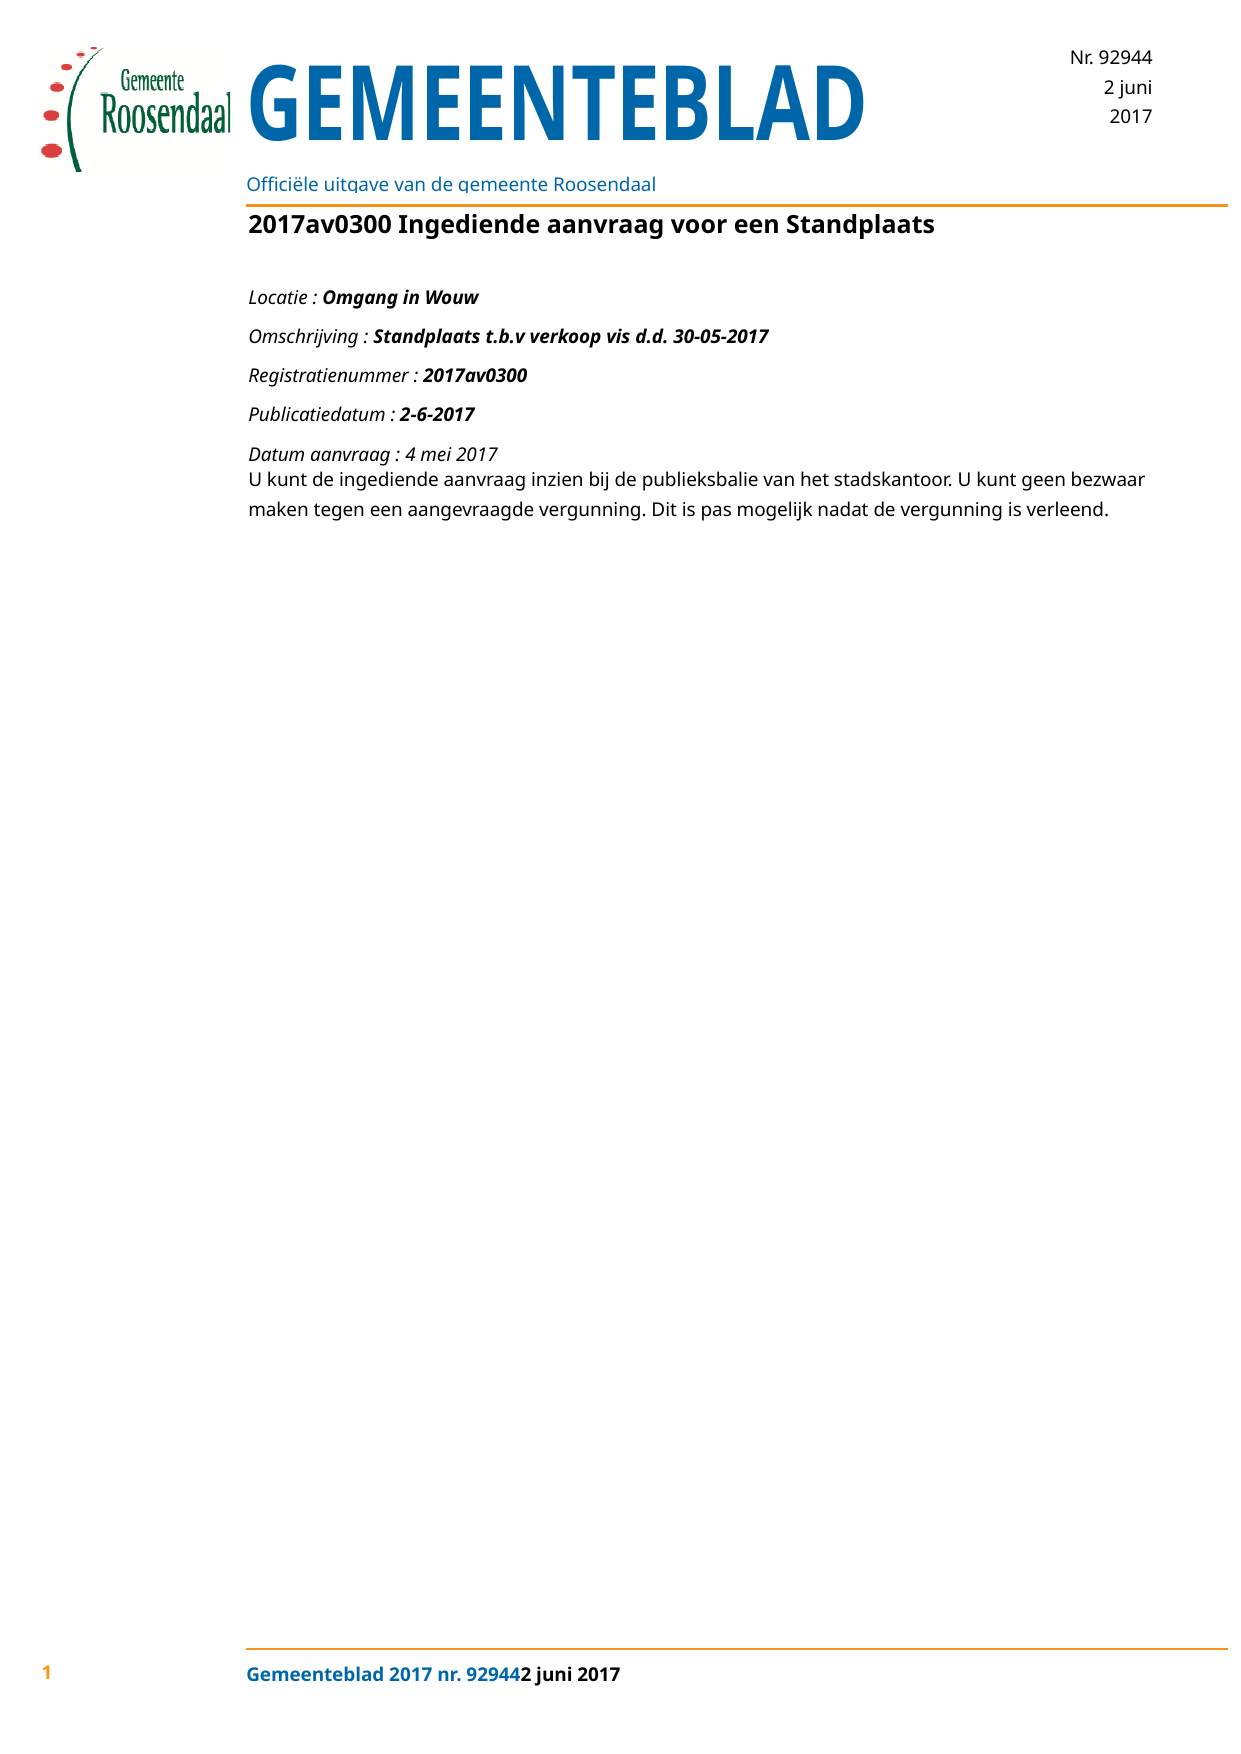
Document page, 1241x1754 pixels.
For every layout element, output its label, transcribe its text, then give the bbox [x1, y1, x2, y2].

text Publicatiedatum : 2-6-2017 [248, 402, 1152, 427]
text Locatie : Omgang in Wouw [248, 284, 1152, 309]
text Registratienummer : 2017av0300 [248, 362, 1152, 388]
text U kunt de ingediende aanvraag inzien bij de publieksbalie van het stadskantoor. U kunt geen bezwaar maken tegen een aangevraagde vergunning. Dit is pas mogelijk nadat de vergunning is verleend. [248, 467, 1152, 522]
picture [41, 47, 231, 172]
text 2017av0300 Ingediende aanvraag voor een Standplaats [248, 207, 1152, 241]
text Omschrijving : Standplaats t.b.v verkoop vis d.d. 30-05-2017 [248, 323, 1152, 349]
text Datum aanvraag : 4 mei 2017 [248, 441, 1152, 467]
